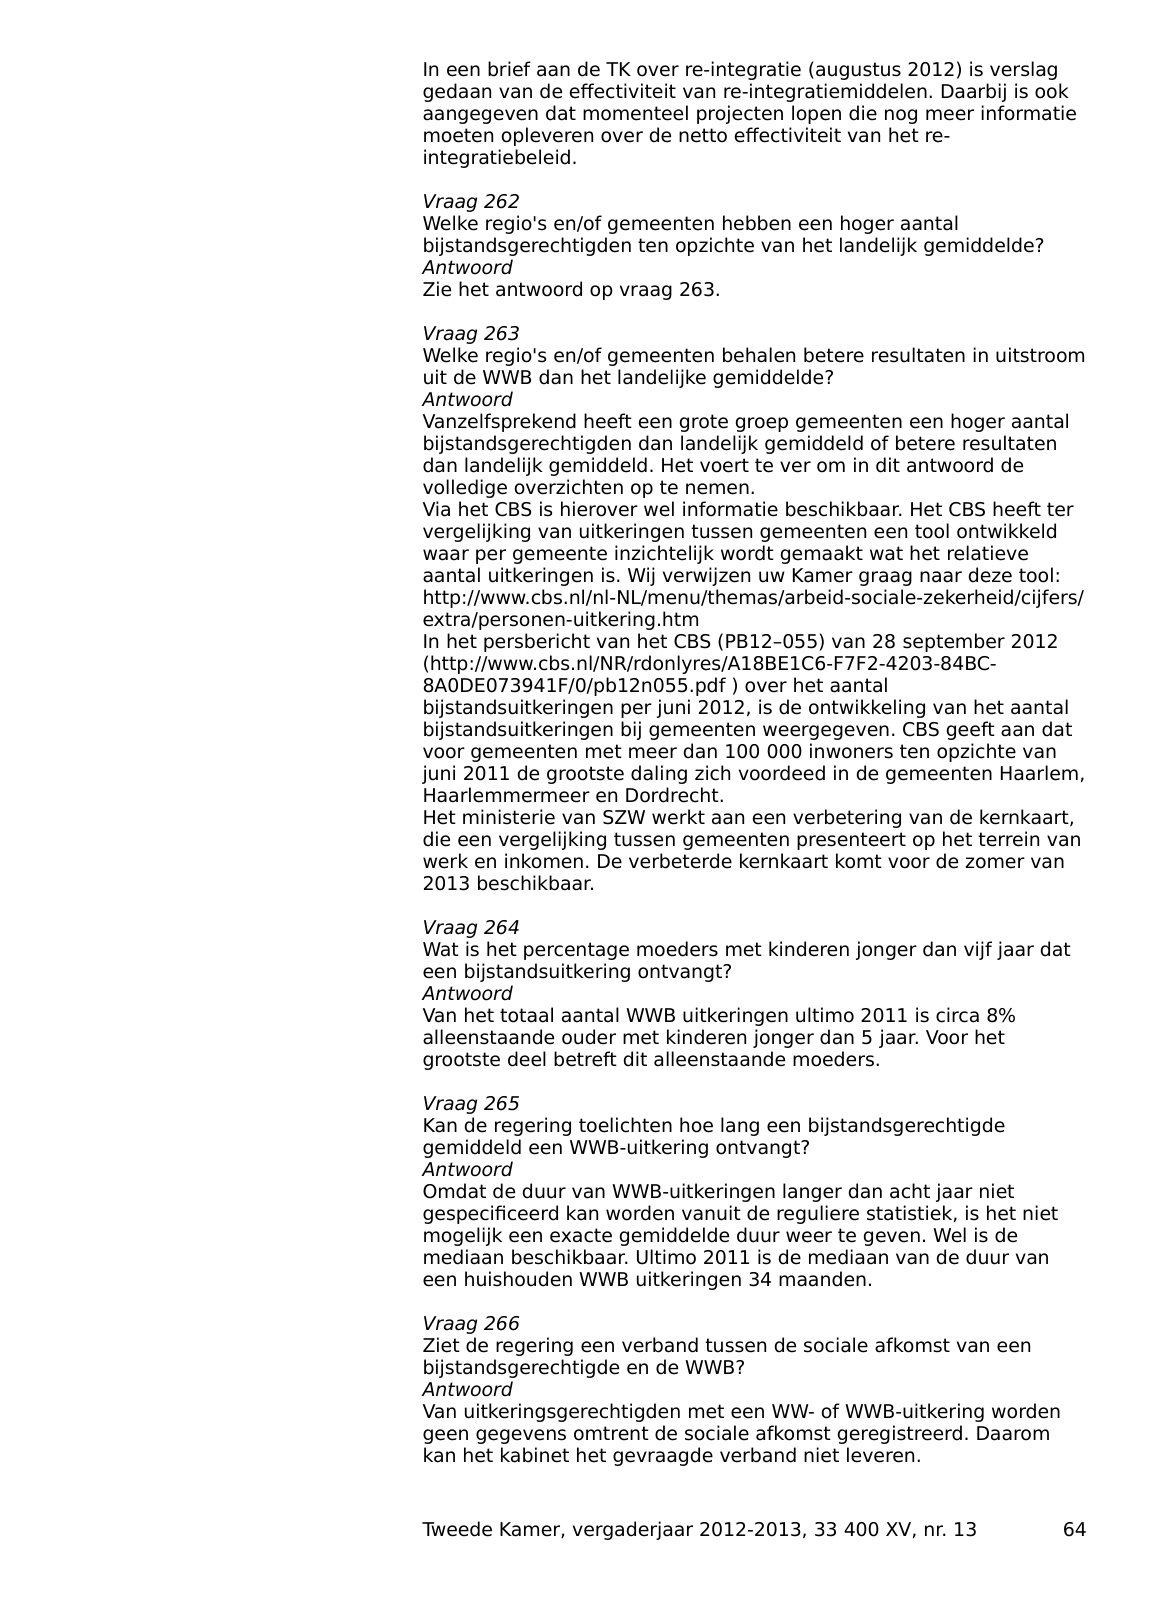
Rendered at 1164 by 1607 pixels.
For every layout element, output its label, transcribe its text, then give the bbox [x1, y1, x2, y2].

text Van het totaal aantal WWB uitkeringen ultimo 2011 is circa 8% alleenstaande ouder met kinderen jonger dan 5 jaar. Voor het grootste deel betreft dit alleenstaande moeders. [422, 1005, 1087, 1071]
text Antwoord [422, 1159, 1087, 1181]
text Omdat de duur van WWB-uitkeringen langer dan acht jaar niet gespecificeerd kan worden vanuit de reguliere statistiek, is het niet mogelijk een exacte gemiddelde duur weer te geven. Wel is de mediaan beschikbaar. Ultimo 2011 is de mediaan van de duur van een huishouden WWB uitkeringen 34 maanden. [422, 1181, 1087, 1291]
text Antwoord [422, 983, 1087, 1005]
text Antwoord [422, 1379, 1087, 1401]
text Welke regio's en/of gemeenten behalen betere resultaten in uitstroom uit de WWB dan het landelijke gemiddelde? [422, 345, 1087, 389]
text Vraag 264 [422, 917, 1087, 939]
text Vanzelfsprekend heeft een grote groep gemeenten een hoger aantal bijstandsgerechtigden dan landelijk gemiddeld of betere resultaten dan landelijk gemiddeld. Het voert te ver om in dit antwoord de volledige overzichten op te nemen. [422, 411, 1087, 499]
text Ziet de regering een verband tussen de sociale afkomst van een bijstandsgerechtigde en de WWB? [422, 1335, 1087, 1379]
text In het persbericht van het CBS (PB12–055) van 28 september 2012 (http://www.cbs.nl/NR/rdonlyres/A18BE1C6-F7F2-4203-84BC-8A0DE073941F/0/pb12n055.pdf ) over het aantal bijstandsuitkeringen per juni 2012, is de ontwikkeling van het aantal bijstandsuitkeringen bij gemeenten weergegeven. CBS geeft aan dat voor gemeenten met meer dan 100 000 inwoners ten opzichte van juni 2011 de grootste daling zich voordeed in de gemeenten Haarlem, Haarlemmermeer en Dordrecht. [422, 631, 1087, 807]
text Zie het antwoord op vraag 263. [422, 279, 1087, 301]
text Antwoord [422, 389, 1087, 411]
text Wat is het percentage moeders met kinderen jonger dan vijf jaar dat een bijstandsuitkering ontvangt? [422, 939, 1087, 983]
text Vraag 265 [422, 1093, 1087, 1115]
text Vraag 263 [422, 323, 1087, 345]
text Antwoord [422, 257, 1087, 279]
text Vraag 262 [422, 191, 1087, 213]
text Het ministerie van SZW werkt aan een verbetering van de kernkaart, die een vergelijking tussen gemeenten presenteert op het terrein van werk en inkomen. De verbeterde kernkaart komt voor de zomer van 2013 beschikbaar. [422, 807, 1087, 895]
text Vraag 266 [422, 1313, 1087, 1335]
text Kan de regering toelichten hoe lang een bijstandsgerechtigde gemiddeld een WWB-uitkering ontvangt? [422, 1115, 1087, 1159]
text Welke regio's en/of gemeenten hebben een hoger aantal bijstandsgerechtigden ten opzichte van het landelijk gemiddelde? [422, 213, 1087, 257]
text In een brief aan de TK over re-integratie (augustus 2012) is verslag gedaan van de effectiviteit van re-integratiemiddelen. Daarbij is ook aangegeven dat momenteel projecten lopen die nog meer informatie moeten opleveren over de netto effectiviteit van het re-integratiebeleid. [422, 59, 1087, 169]
text Van uitkeringsgerechtigden met een WW- of WWB-uitkering worden geen gegevens omtrent de sociale afkomst geregistreerd. Daarom kan het kabinet het gevraagde verband niet leveren. [422, 1401, 1087, 1467]
text Via het CBS is hierover wel informatie beschikbaar. Het CBS heeft ter vergelijking van uitkeringen tussen gemeenten een tool ontwikkeld waar per gemeente inzichtelijk wordt gemaakt wat het relatieve aantal uitkeringen is. Wij verwijzen uw Kamer graag naar deze tool: http://www.cbs.nl/nl-NL/menu/themas/arbeid-sociale-zekerheid/cijfers/extra/personen-uitkering.htm [422, 499, 1087, 631]
